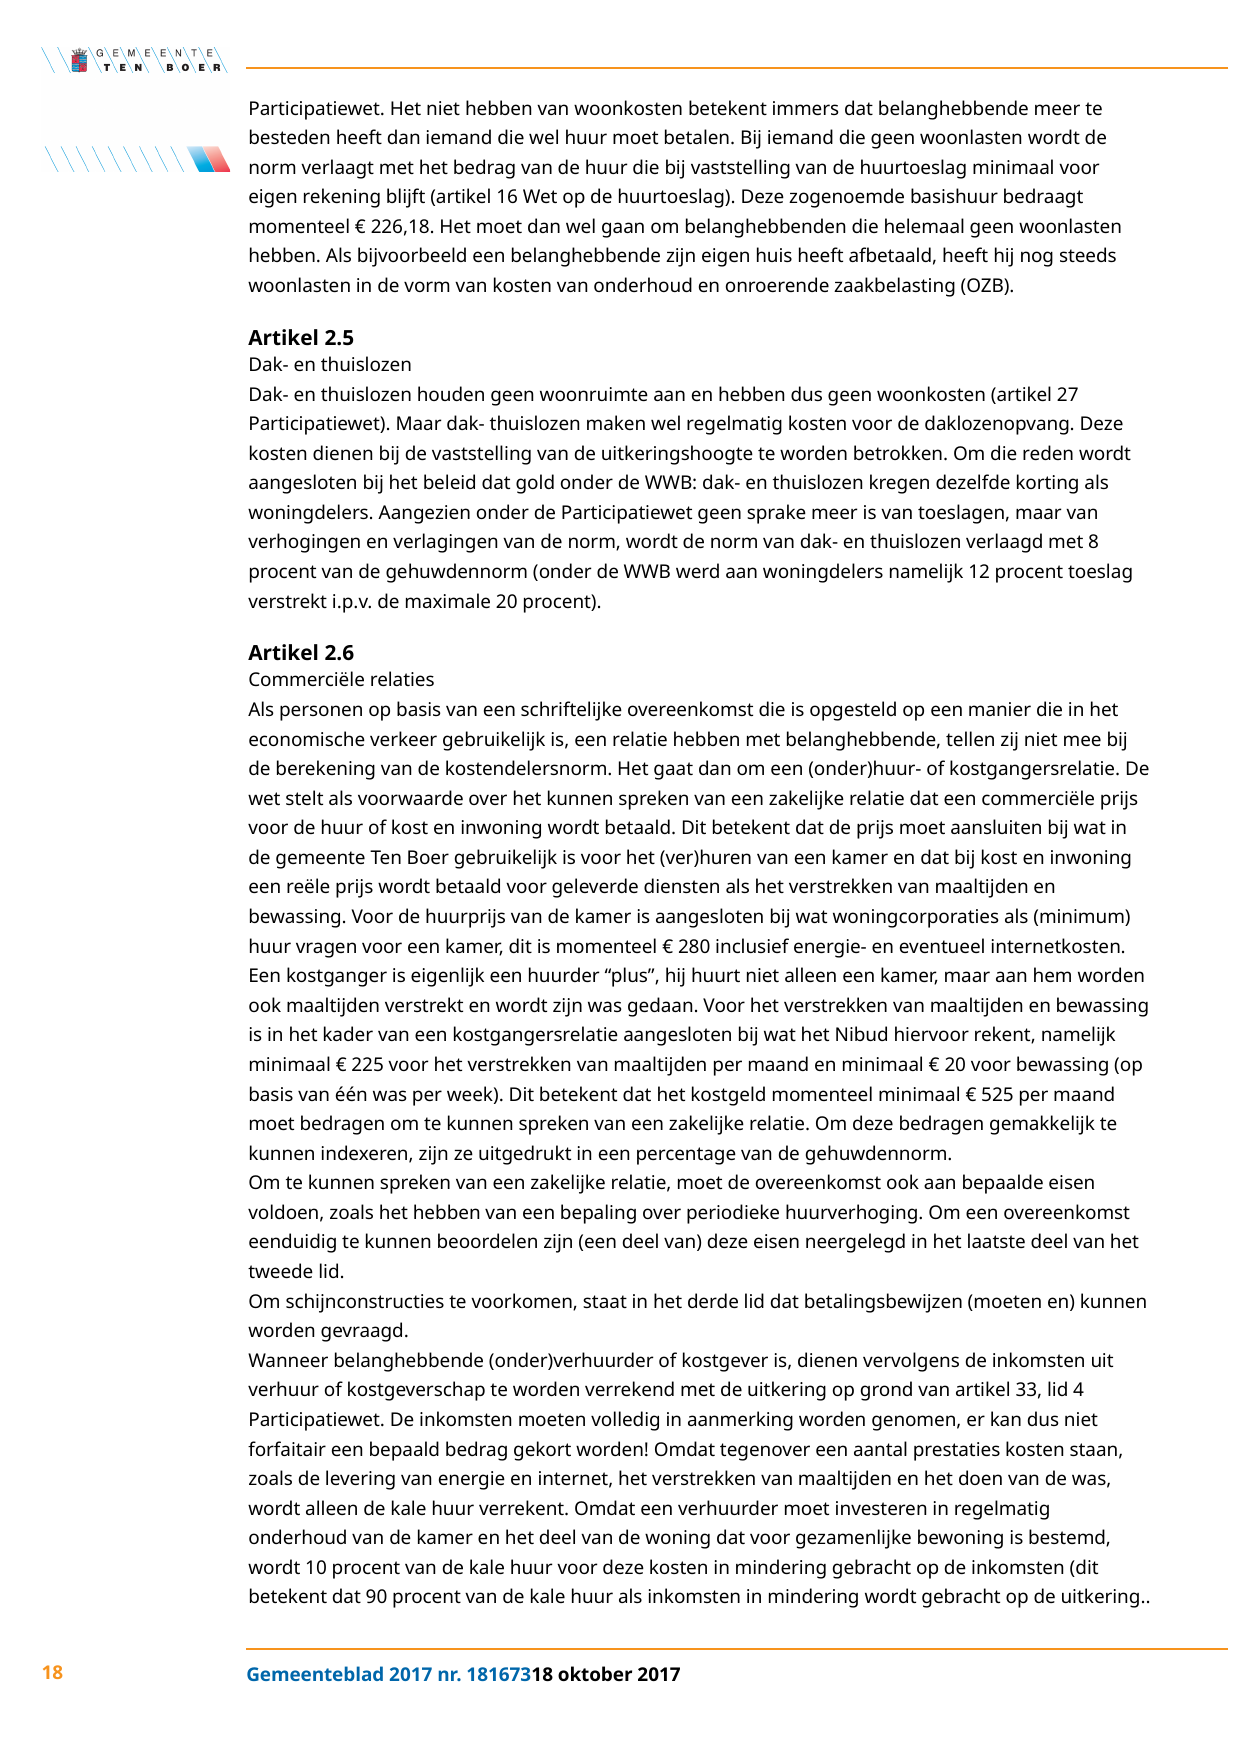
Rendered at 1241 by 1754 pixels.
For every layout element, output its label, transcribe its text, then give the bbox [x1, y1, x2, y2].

text Om te kunnen spreken van een zakelijke relatie, moet de overeenkomst ook aan bepaalde eisen voldoen, zoals het hebben van een bepaling over periodieke huurverhoging. Om een overeenkomst eenduidig te kunnen beoordelen zijn (een deel van) deze eisen neergelegd in het laatste deel van het tweede lid. [248, 1169, 1152, 1284]
text Artikel 2.6 [248, 638, 1152, 667]
text Wanneer belanghebbende (onder)verhuurder of kostgever is, dienen vervolgens de inkomsten uit verhuur of kostgeverschap te worden verrekend met de uitkering op grond van artikel 33, lid 4 Participatiewet. De inkomsten moeten volledig in aanmerking worden genomen, er kan dus niet forfaitair een bepaald bedrag gekort worden! Omdat tegenover een aantal prestaties kosten staan, zoals de levering van energie en internet, het verstrekken van maaltijden en het doen van de was, wordt alleen de kale huur verrekent. Omdat een verhuurder moet investeren in regelmatig onderhoud van de kamer en het deel van de woning dat voor gezamenlijke bewoning is bestemd, wordt 10 procent van de kale huur voor deze kosten in mindering gebracht op de inkomsten (dit betekent dat 90 procent van de kale huur als inkomsten in mindering wordt gebracht op de uitkering.. [248, 1347, 1152, 1609]
text Commerciële relaties [248, 667, 1152, 692]
picture [41, 47, 231, 172]
text Dak- en thuislozen houden geen woonruimte aan en hebben dus geen woonkosten (artikel 27 Participatiewet). Maar dak- thuislozen maken wel regelmatig kosten voor de daklozenopvang. Deze kosten dienen bij de vaststelling van de uitkeringshoogte te worden betrokken. Om die reden wordt aangesloten bij het beleid dat gold onder de WWB: dak- en thuislozen kregen dezelfde korting als woningdelers. Aangezien onder de Participatiewet geen sprake meer is van toeslagen, maar van verhogingen en verlagingen van de norm, wordt de norm van dak- en thuislozen verlaagd met 8 procent van de gehuwdennorm (onder de WWB werd aan woningdelers namelijk 12 procent toeslag verstrekt i.p.v. de maximale 20 procent). [248, 381, 1152, 613]
text Dak- en thuislozen [248, 351, 1152, 377]
text Participatiewet. Het niet hebben van woonkosten betekent immers dat belanghebbende meer te besteden heeft dan iemand die wel huur moet betalen. Bij iemand die geen woonlasten wordt de norm verlaagt met het bedrag van de huur die bij vaststelling van de huurtoeslag minimaal voor eigen rekening blijft (artikel 16 Wet op de huurtoeslag). Deze zogenoemde basishuur bedraagt momenteel € 226,18. Het moet dan wel gaan om belanghebbenden die helemaal geen woonlasten hebben. Als bijvoorbeeld een belanghebbende zijn eigen huis heeft afbetaald, heeft hij nog steeds woonlasten in de vorm van kosten van onderhoud en onroerende zaakbelasting (OZB). [248, 95, 1152, 298]
text Om schijnconstructies te voorkomen, staat in het derde lid dat betalingsbewijzen (moeten en) kunnen worden gevraagd. [248, 1288, 1152, 1343]
text Als personen op basis van een schriftelijke overeenkomst die is opgesteld op een manier die in het economische verkeer gebruikelijk is, een relatie hebben met belanghebbende, tellen zij niet mee bij de berekening van de kostendelersnorm. Het gaat dan om een (onder)huur- of kostgangersrelatie. De wet stelt als voorwaarde over het kunnen spreken van een zakelijke relatie dat een commerciële prijs voor de huur of kost en inwoning wordt betaald. Dit betekent dat de prijs moet aansluiten bij wat in de gemeente Ten Boer gebruikelijk is voor het (ver)huren van een kamer en dat bij kost en inwoning een reële prijs wordt betaald voor geleverde diensten als het verstrekken van maaltijden en bewassing. Voor de huurprijs van de kamer is aangesloten bij wat woningcorporaties als (minimum) huur vragen voor een kamer, dit is momenteel € 280 inclusief energie- en eventueel internetkosten. Een kostganger is eigenlijk een huurder “plus”, hij huurt niet alleen een kamer, maar aan hem worden ook maaltijden verstrekt en wordt zijn was gedaan. Voor het verstrekken van maaltijden en bewassing is in het kader van een kostgangersrelatie aangesloten bij wat het Nibud hiervoor rekent, namelijk minimaal € 225 voor het verstrekken van maaltijden per maand en minimaal € 20 voor bewassing (op basis van één was per week). Dit betekent dat het kostgeld momenteel minimaal € 525 per maand moet bedragen om te kunnen spreken van een zakelijke relatie. Om deze bedragen gemakkelijk te kunnen indexeren, zijn ze uitgedrukt in een percentage van de gehuwdennorm. [248, 696, 1152, 1166]
text Artikel 2.5 [248, 323, 1152, 351]
